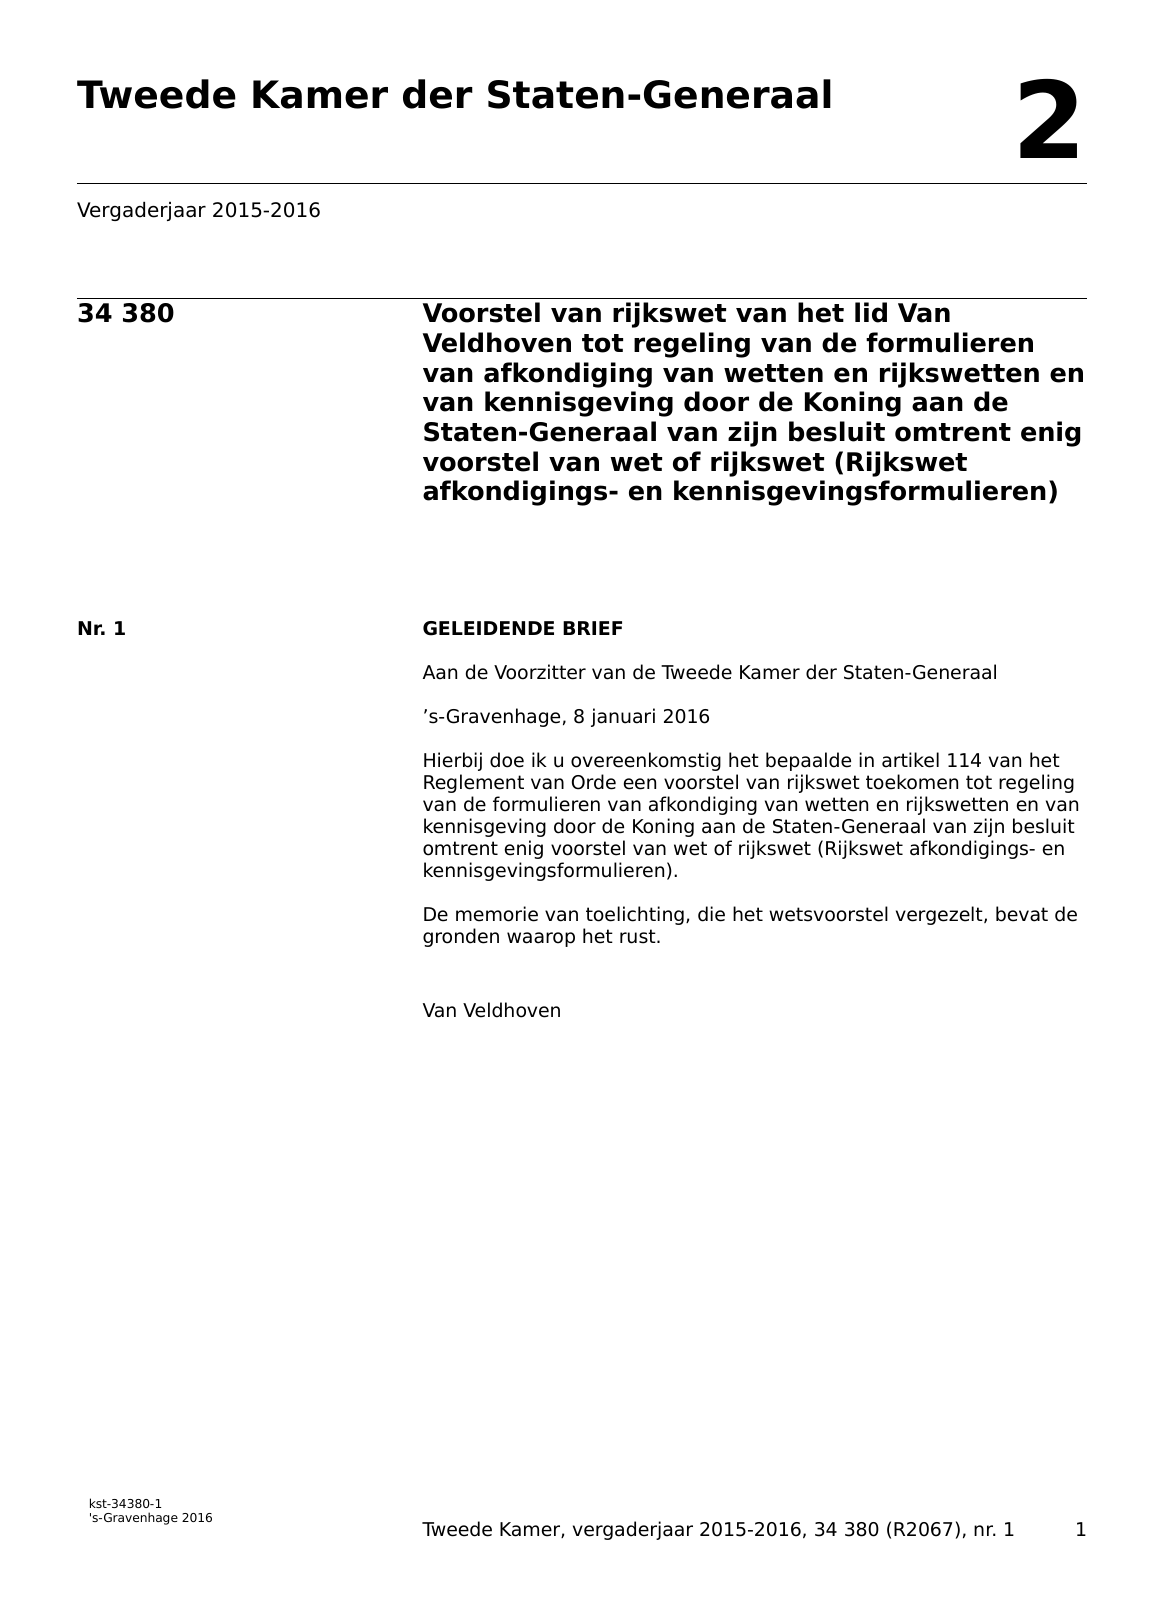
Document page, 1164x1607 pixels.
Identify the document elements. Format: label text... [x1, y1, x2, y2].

text Aan de Voorzitter van de Tweede Kamer der Staten-Generaal [422, 662, 1087, 684]
text kst-34380-1 [88, 1497, 323, 1511]
text De memorie van toelichting, die het wetsvoorstel vergezelt, bevat de gronden waarop het rust. [422, 904, 1087, 948]
subtitle 34 380 Voorstel van rijkswet van het lid Van Veldhoven tot regeling van de formulieren van afkondiging van wetten en rijkswetten en van kennisgeving door de Koning aan de Staten-Generaal van zijn besluit omtrent enig voorstel van wet of rijkswet (Rijkswet afkondigings- en kennisgevingsformulieren) [77, 299, 1087, 507]
text ’s-Gravenhage, 8 januari 2016 [422, 706, 1087, 728]
table_header 2 [886, 59, 1087, 183]
subtitle Nr. 1 GELEIDENDE BRIEF [77, 618, 1087, 640]
table_cell Vergaderjaar 2015-2016 [77, 184, 1087, 298]
text Hierbij doe ik u overeenkomstig het bepaalde in artikel 114 van het Reglement van Orde een voorstel van rijkswet toekomen tot regeling van de formulieren van afkondiging van wetten en rijkswetten en van kennisgeving door de Koning aan de Staten-Generaal van zijn besluit omtrent enig voorstel van wet of rijkswet (Rijkswet afkondigings- en kennisgevingsformulieren). [422, 750, 1087, 882]
text 's-Gravenhage 2016 [88, 1511, 323, 1525]
table_header Tweede Kamer der Staten-Generaal [77, 59, 886, 183]
text Van Veldhoven [422, 978, 1087, 1022]
